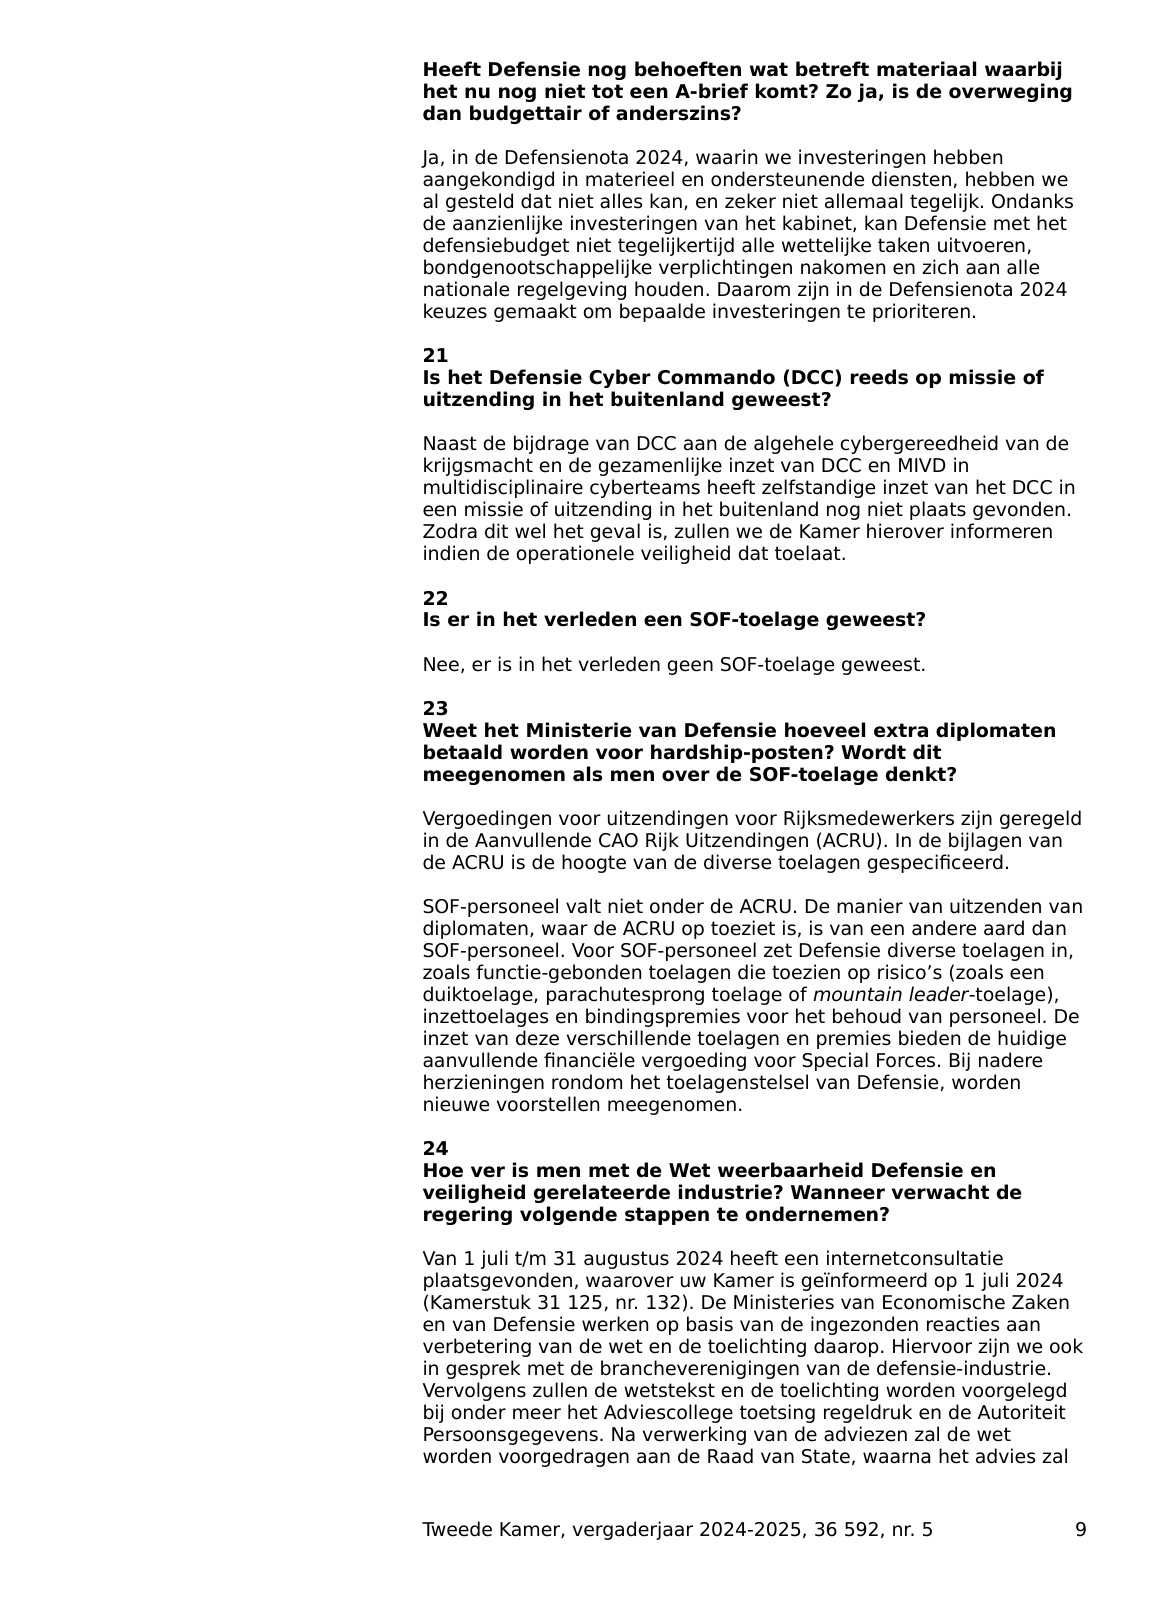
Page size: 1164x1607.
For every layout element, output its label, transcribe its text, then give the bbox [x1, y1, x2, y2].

text Is het Defensie Cyber Commando (DCC) reeds op missie of uitzending in het buitenland geweest? [422, 367, 1087, 411]
text Is er in het verleden een SOF-toelage geweest? [422, 609, 1087, 631]
text Naast de bijdrage van DCC aan de algehele cybergereedheid van de krijgsmacht en de gezamenlijke inzet van DCC en MIVD in multidisciplinaire cyberteams heeft zelfstandige inzet van het DCC in een missie of uitzending in het buitenland nog niet plaats gevonden. Zodra dit wel het geval is, zullen we de Kamer hierover informeren indien de operationele veiligheid dat toelaat. [422, 433, 1087, 565]
text Weet het Ministerie van Defensie hoeveel extra diplomaten betaald worden voor hardship-posten? Wordt dit meegenomen als men over de SOF-toelage denkt? [422, 720, 1087, 786]
text Van 1 juli t/m 31 augustus 2024 heeft een internetconsultatie plaatsgevonden, waarover uw Kamer is geïnformeerd op 1 juli 2024 (Kamerstuk 31 125, nr. 132). De Ministeries van Economische Zaken en van Defensie werken op basis van de ingezonden reacties aan verbetering van de wet en de toelichting daarop. Hiervoor zijn we ook in gesprek met de brancheverenigingen van de defensie-industrie. Vervolgens zullen de wetstekst en de toelichting worden voorgelegd bij onder meer het Adviescollege toetsing regeldruk en de Autoriteit Persoonsgegevens. Na verwerking van de adviezen zal de wet worden voorgedragen aan de Raad van State, waarna het advies zal [422, 1248, 1087, 1468]
text Vergoedingen voor uitzendingen voor Rijksmedewerkers zijn geregeld in de Aanvullende CAO Rijk Uitzendingen (ACRU). In de bijlagen van de ACRU is de hoogte van de diverse toelagen gespecificeerd. [422, 808, 1087, 874]
text Ja, in de Defensienota 2024, waarin we investeringen hebben aangekondigd in materieel en ondersteunende diensten, hebben we al gesteld dat niet alles kan, en zeker niet allemaal tegelijk. Ondanks de aanzienlijke investeringen van het kabinet, kan Defensie met het defensiebudget niet tegelijkertijd alle wettelijke taken uitvoeren, bondgenootschappelijke verplichtingen nakomen en zich aan alle nationale regelgeving houden. Daarom zijn in de Defensienota 2024 keuzes gemaakt om bepaalde investeringen te prioriteren. [422, 147, 1087, 323]
text Hoe ver is men met de Wet weerbaarheid Defensie en veiligheid gerelateerde industrie? Wanneer verwacht de regering volgende stappen te ondernemen? [422, 1160, 1087, 1226]
text Nee, er is in het verleden geen SOF-toelage geweest. [422, 653, 1087, 676]
text 23 [422, 698, 1087, 720]
text 22 [422, 587, 1087, 609]
text Heeft Defensie nog behoeften wat betreft materiaal waarbij het nu nog niet tot een A-brief komt? Zo ja, is de overweging dan budgettair of anderszins? [422, 59, 1087, 125]
text 21 [422, 345, 1087, 367]
text SOF-personeel valt niet onder de ACRU. De manier van uitzenden van diplomaten, waar de ACRU op toeziet is, is van een andere aard dan SOF-personeel. Voor SOF-personeel zet Defensie diverse toelagen in, zoals functie-gebonden toelagen die toezien op risico’s (zoals een duiktoelage, parachutesprong toelage of mountain leader-toelage), inzettoelages en bindingspremies voor het behoud van personeel. De inzet van deze verschillende toelagen en premies bieden de huidige aanvullende financiële vergoeding voor Special Forces. Bij nadere herzieningen rondom het toelagenstelsel van Defensie, worden nieuwe voorstellen meegenomen. [422, 896, 1087, 1116]
text 24 [422, 1138, 1087, 1160]
